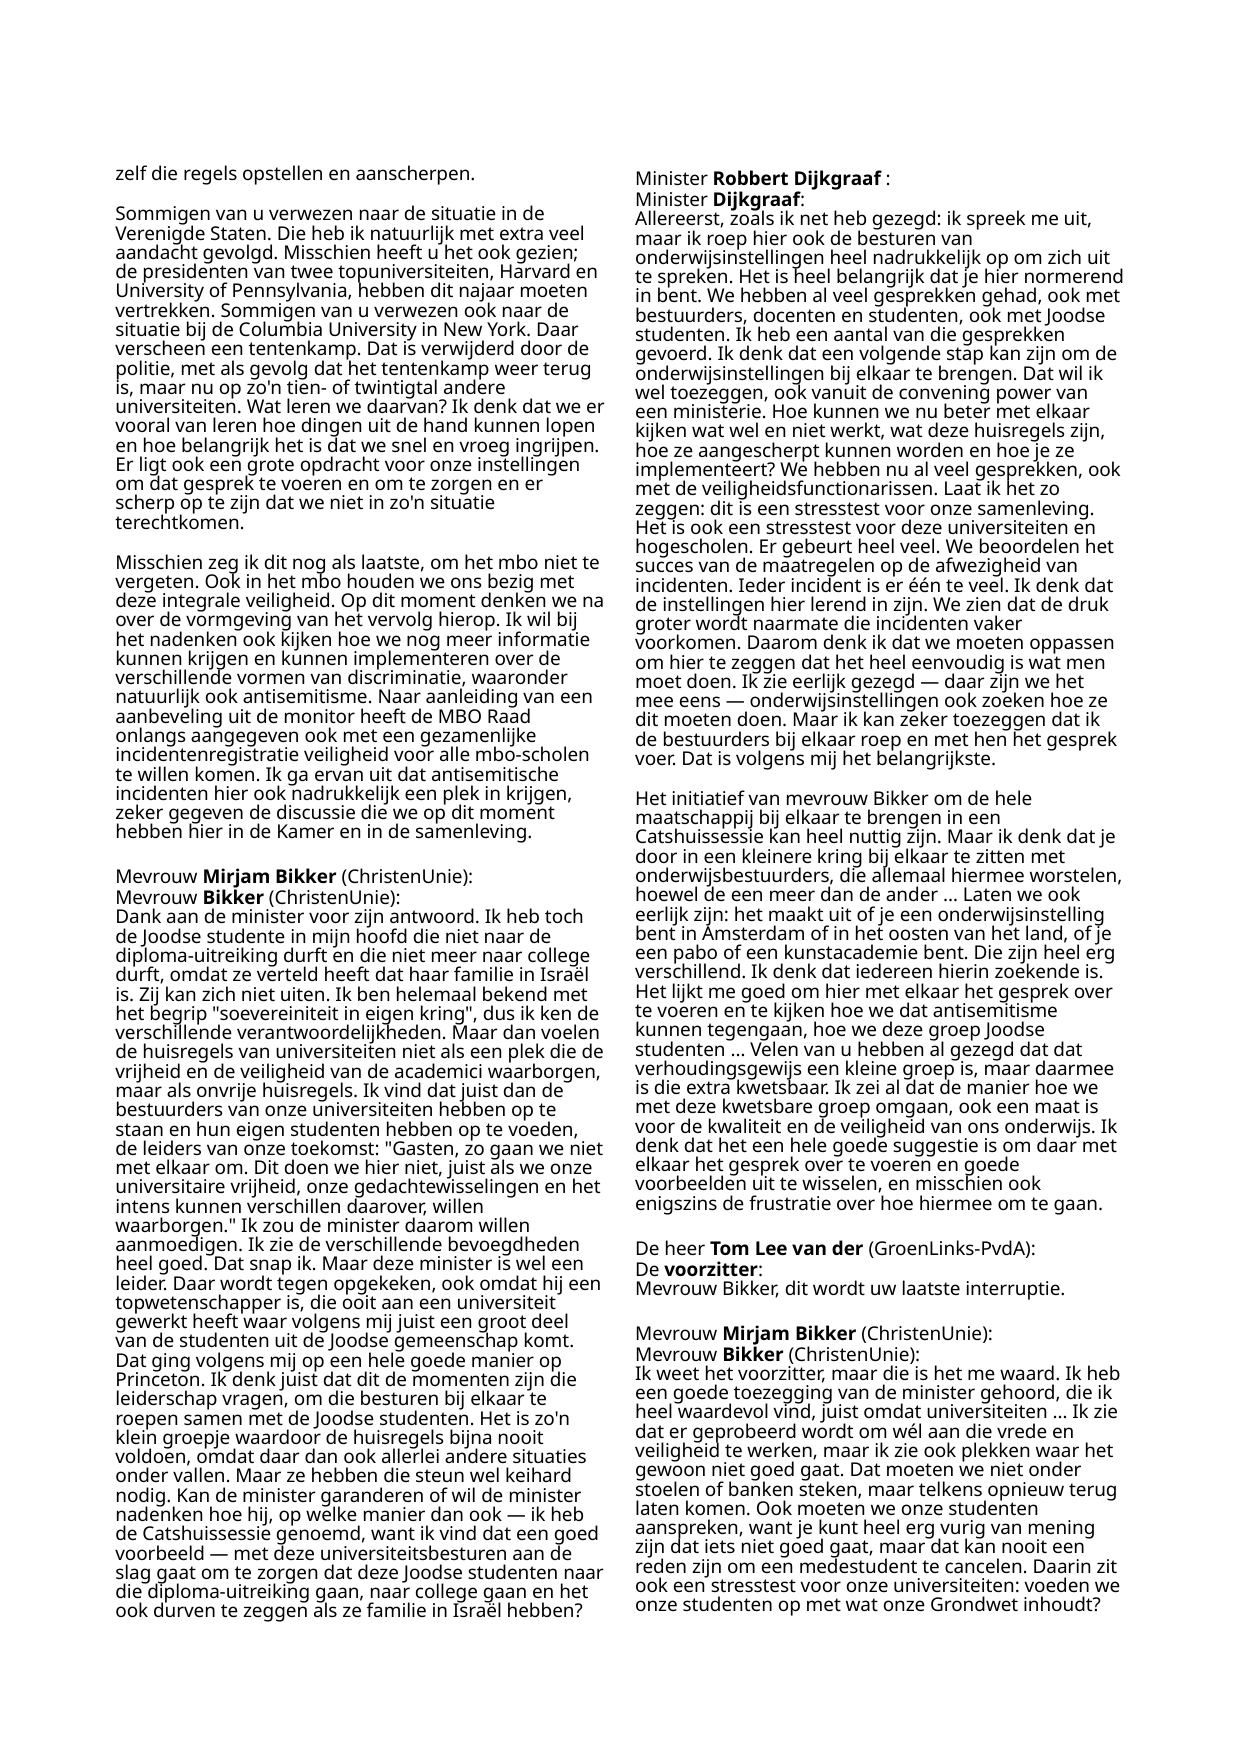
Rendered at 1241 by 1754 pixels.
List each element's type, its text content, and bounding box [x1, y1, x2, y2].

text Mevrouw Bikker (ChristenUnie): [115, 889, 605, 908]
text Mevrouw Mirjam Bikker (ChristenUnie): [635, 1320, 1125, 1346]
text Het initiatief van mevrouw Bikker om de hele maatschappij bij elkaar te brengen in een Catshuissessie kan heel nuttig zijn. Maar ik denk dat je door in een kleinere kring bij elkaar te zitten met onderwijsbestuurders, die allemaal hiermee worstelen, hoewel de een meer dan de ander … Laten we ook eerlijk zijn: het maakt uit of je een onderwijsinstelling bent in Amsterdam of in het oosten van het land, of je een pabo of een kunstacademie bent. Die zijn heel erg verschillend. Ik denk dat iedereen hierin zoekende is. Het lijkt me goed om hier met elkaar het gesprek over te voeren en te kijken hoe we dat antisemitisme kunnen tegengaan, hoe we deze groep Joodse studenten … Velen van u hebben al gezegd dat dat verhoudingsgewijs een kleine groep is, maar daarmee is die extra kwetsbaar. Ik zei al dat de manier hoe we met deze kwetsbare groep omgaan, ook een maat is voor de kwaliteit en de veiligheid van ons onderwijs. Ik denk dat het een hele goede suggestie is om daar met elkaar het gesprek over te voeren en goede voorbeelden uit te wisselen, en misschien ook enigszins de frustratie over hoe hiermee om te gaan. [635, 790, 1125, 1214]
text Misschien zeg ik dit nog als laatste, om het mbo niet te vergeten. Ook in het mbo houden we ons bezig met deze integrale veiligheid. Op dit moment denken we na over de vormgeving van het vervolg hierop. Ik wil bij het nadenken ook kijken hoe we nog meer informatie kunnen krijgen en kunnen implementeren over de verschillende vormen van discriminatie, waaronder natuurlijk ook antisemitisme. Naar aanleiding van een aanbeveling uit de monitor heeft de MBO Raad onlangs aangegeven ook met een gezamenlijke incidentenregistratie veiligheid voor alle mbo-scholen te willen komen. Ik ga ervan uit dat antisemitische incidenten hier ook nadrukkelijk een plek in krijgen, zeker gegeven de discussie die we op dit moment hebben hier in de Kamer en in de samenleving. [115, 554, 605, 843]
text Minister Robbert Dijkgraaf : [635, 165, 1125, 191]
text Allereerst, zoals ik net heb gezegd: ik spreek me uit, maar ik roep hier ook de besturen van onderwijsinstellingen heel nadrukkelijk op om zich uit te spreken. Het is heel belangrijk dat je hier normerend in bent. We hebben al veel gesprekken gehad, ook met bestuurders, docenten en studenten, ook met Joodse studenten. Ik heb een aantal van die gesprekken gevoerd. Ik denk dat een volgende stap kan zijn om de onderwijsinstellingen bij elkaar te brengen. Dat wil ik wel toezeggen, ook vanuit de convening power van een ministerie. Hoe kunnen we nu beter met elkaar kijken wat wel en niet werkt, wat deze huisregels zijn, hoe ze aangescherpt kunnen worden en hoe je ze implementeert? We hebben nu al veel gesprekken, ook met de veiligheidsfunctionarissen. Laat ik het zo zeggen: dit is een stresstest voor onze samenleving. Het is ook een stresstest voor deze universiteiten en hogescholen. Er gebeurt heel veel. We beoordelen het succes van de maatregelen op de afwezigheid van incidenten. Ieder incident is er één te veel. Ik denk dat de instellingen hier lerend in zijn. We zien dat de druk groter wordt naarmate die incidenten vaker voorkomen. Daarom denk ik dat we moeten oppassen om hier te zeggen dat het heel eenvoudig is wat men moet doen. Ik zie eerlijk gezegd — daar zijn we het mee eens — onderwijsinstellingen ook zoeken hoe ze dit moeten doen. Maar ik kan zeker toezeggen dat ik de bestuurders bij elkaar roep en met hen het gesprek voer. Dat is volgens mij het belangrijkste. [635, 210, 1125, 769]
text Mevrouw Mirjam Bikker (ChristenUnie): [115, 863, 605, 889]
text Mevrouw Bikker, dit wordt uw laatste interruptie. [635, 1280, 1125, 1299]
text Minister Dijkgraaf: [635, 191, 1125, 210]
text Ik weet het voorzitter, maar die is het me waard. Ik heb een goede toezegging van de minister gehoord, die ik heel waardevol vind, juist omdat universiteiten … Ik zie dat er geprobeerd wordt om wél aan die vrede en veiligheid te werken, maar ik zie ook plekken waar het gewoon niet goed gaat. Dat moeten we niet onder stoelen of banken steken, maar telkens opnieuw terug laten komen. Ook moeten we onze studenten aanspreken, want je kunt heel erg vurig van mening zijn dat iets niet goed gaat, maar dat kan nooit een reden zijn om een medestudent te cancelen. Daarin zit ook een stresstest voor onze universiteiten: voeden we onze studenten op met wat onze Grondwet inhoudt? [635, 1365, 1125, 1615]
text Mevrouw Bikker (ChristenUnie): [635, 1346, 1125, 1365]
text De heer Tom Lee van der (GroenLinks-PvdA): [635, 1235, 1125, 1261]
text Dank aan de minister voor zijn antwoord. Ik heb toch de Joodse studente in mijn hoofd die niet naar de diploma-uitreiking durft en die niet meer naar college durft, omdat ze verteld heeft dat haar familie in Israël is. Zij kan zich niet uiten. Ik ben helemaal bekend met het begrip "soevereiniteit in eigen kring", dus ik ken de verschillende verantwoordelijkheden. Maar dan voelen de huisregels van universiteiten niet als een plek die de vrijheid en de veiligheid van de academici waarborgen, maar als onvrije huisregels. Ik vind dat juist dan de bestuurders van onze universiteiten hebben op te staan en hun eigen studenten hebben op te voeden, de leiders van onze toekomst: "Gasten, zo gaan we niet met elkaar om. Dit doen we hier niet, juist als we onze universitaire vrijheid, onze gedachtewisselingen en het intens kunnen verschillen daarover, willen waarborgen." Ik zou de minister daarom willen aanmoedigen. Ik zie de verschillende bevoegdheden heel goed. Dat snap ik. Maar deze minister is wel een leider. Daar wordt tegen opgekeken, ook omdat hij een topwetenschapper is, die ooit aan een universiteit gewerkt heeft waar volgens mij juist een groot deel van de studenten uit de Joodse gemeenschap komt. Dat ging volgens mij op een hele goede manier op Princeton. Ik denk juist dat dit de momenten zijn die leiderschap vragen, om die besturen bij elkaar te roepen samen met de Joodse studenten. Het is zo'n klein groepje waardoor de huisregels bijna nooit voldoen, omdat daar dan ook allerlei andere situaties onder vallen. Maar ze hebben die steun wel keihard nodig. Kan de minister garanderen of wil de minister nadenken hoe hij, op welke manier dan ook — ik heb de Catshuissessie genoemd, want ik vind dat een goed voorbeeld — met deze universiteitsbesturen aan de slag gaat om te zorgen dat deze Joodse studenten naar die diploma-uitreiking gaan, naar college gaan en het ook durven te zeggen als ze familie in Israël hebben? [115, 908, 605, 1622]
text De voorzitter: [635, 1261, 1125, 1280]
text zelf die regels opstellen en aanscherpen. [115, 165, 605, 184]
text Sommigen van u verwezen naar de situatie in de Verenigde Staten. Die heb ik natuurlijk met extra veel aandacht gevolgd. Misschien heeft u het ook gezien; de presidenten van twee topuniversiteiten, Harvard en University of Pennsylvania, hebben dit najaar moeten vertrekken. Sommigen van u verwezen ook naar de situatie bij de Columbia University in New York. Daar verscheen een tentenkamp. Dat is verwijderd door de politie, met als gevolg dat het tentenkamp weer terug is, maar nu op zo'n tien- of twintigtal andere universiteiten. Wat leren we daarvan? Ik denk dat we er vooral van leren hoe dingen uit de hand kunnen lopen en hoe belangrijk het is dat we snel en vroeg ingrijpen. Er ligt ook een grote opdracht voor onze instellingen om dat gesprek te voeren en om te zorgen en er scherp op te zijn dat we niet in zo'n situatie terechtkomen. [115, 205, 605, 533]
